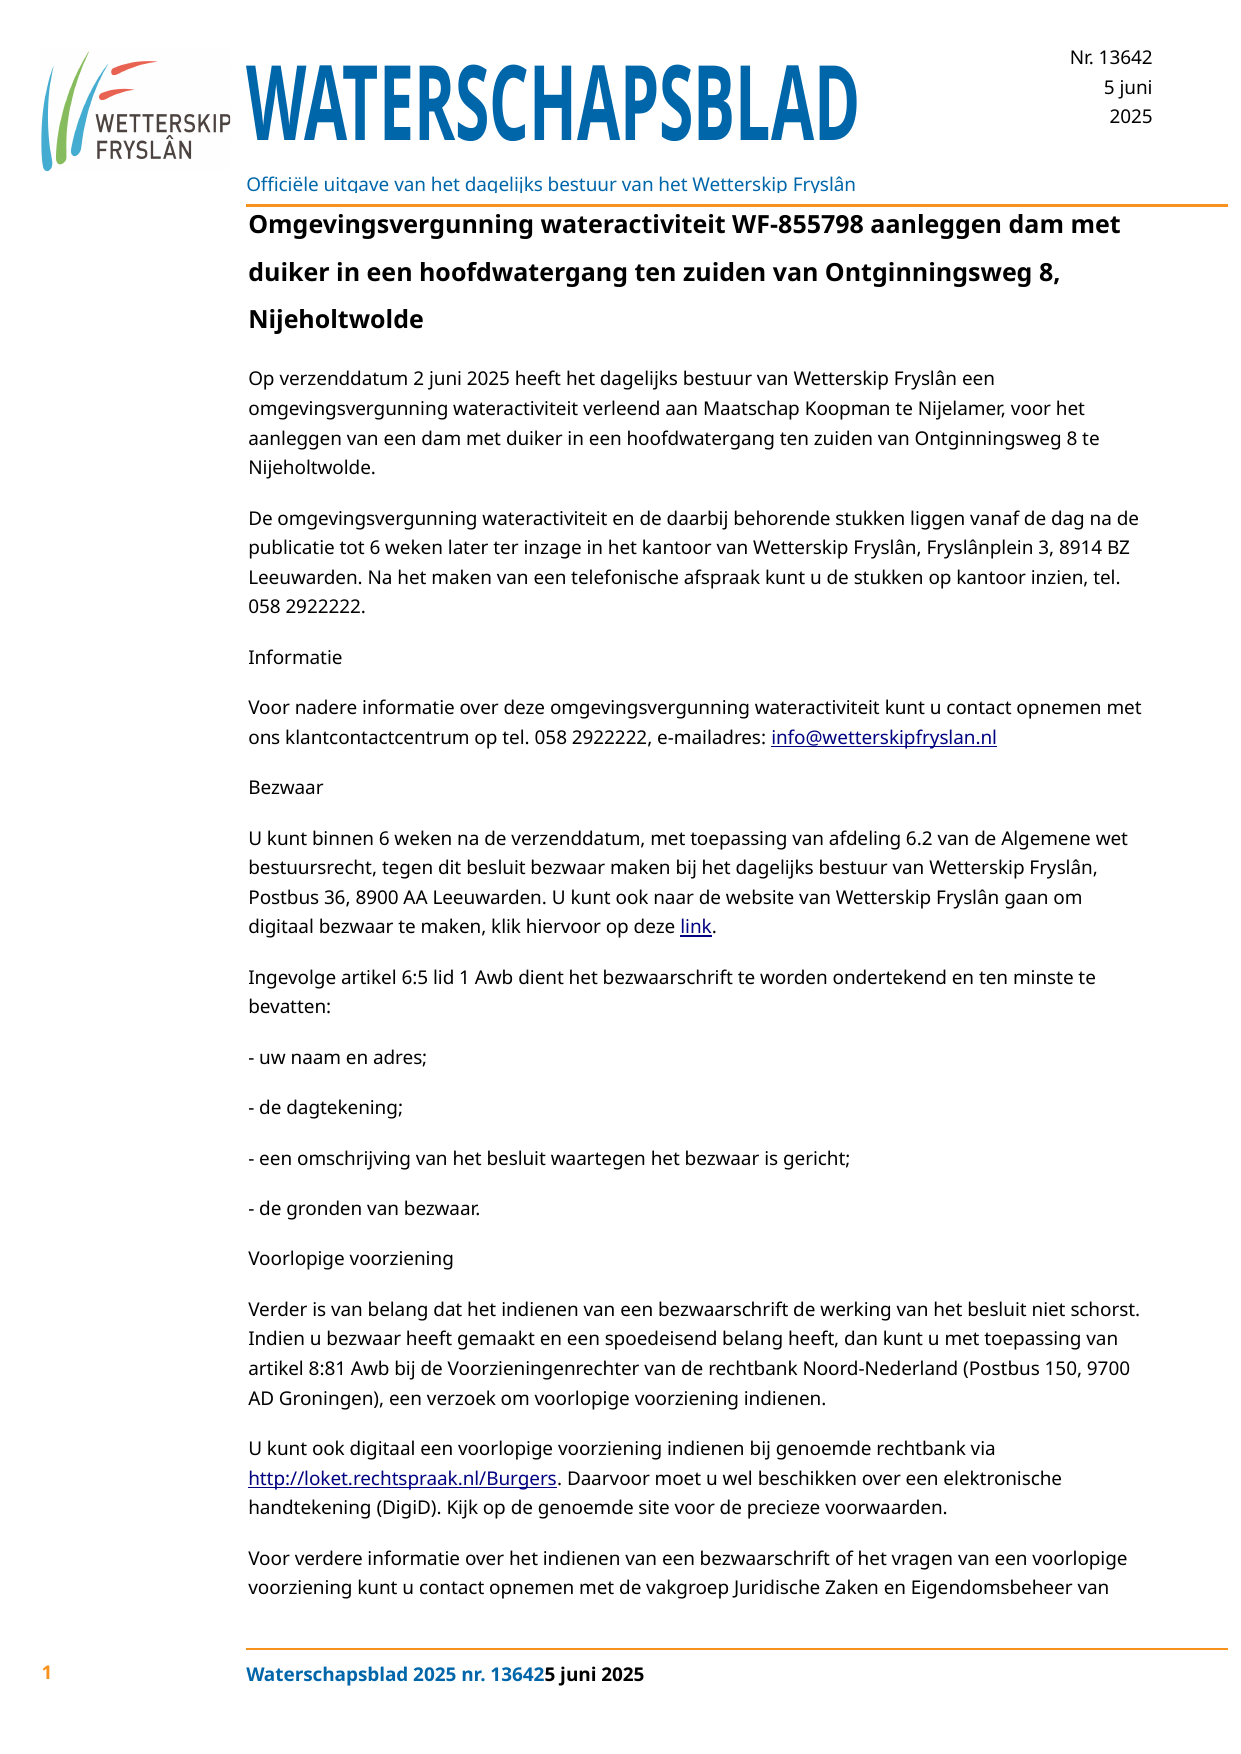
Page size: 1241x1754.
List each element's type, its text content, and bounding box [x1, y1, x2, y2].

text - een omschrijving van het besluit waartegen het bezwaar is gericht; [248, 1145, 1152, 1170]
text Omgevingsvergunning wateractiviteit WF-855798 aanleggen dam met duiker in een hoofdwatergang ten zuiden van Ontginningsweg 8, Nijeholtwolde [248, 207, 1152, 336]
text Ingevolge artikel 6:5 lid 1 Awb dient het bezwaarschrift te worden ondertekend en ten minste te bevatten: [248, 964, 1152, 1019]
text Voorlopige voorziening [248, 1246, 1152, 1271]
text U kunt ook digitaal een voorlopige voorziening indienen bij genoemde rechtbank via http://loket.rechtspraak.nl/Burgers. Daarvoor moet u wel beschikken over een elektronische handtekening (DigiD). Kijk op de genoemde site voor de precieze voorwaarden. [248, 1435, 1152, 1520]
text Op verzenddatum 2 juni 2025 heeft het dagelijks bestuur van Wetterskip Fryslân een omgevingsvergunning wateractiviteit verleend aan Maatschap Koopman te Nijelamer, voor het aanleggen van een dam met duiker in een hoofdwatergang ten zuiden van Ontginningsweg 8 te Nijeholtwolde. [248, 366, 1152, 480]
text Verder is van belang dat het indienen van een bezwaarschrift de werking van het besluit niet schorst. Indien u bezwaar heeft gemaakt en een spoedeisend belang heeft, dan kunt u met toepassing van artikel 8:81 Awb bij de Voorzieningenrechter van de rechtbank Noord-Nederland (Postbus 150, 9700 AD Groningen), een verzoek om voorlopige voorziening indienen. [248, 1296, 1152, 1410]
text Informatie [248, 644, 1152, 669]
text - de gronden van bezwaar. [248, 1195, 1152, 1221]
text Bezwaar [248, 774, 1152, 800]
text Voor nadere informatie over deze omgevingsvergunning wateractiviteit kunt u contact opnemen met ons klantcontactcentrum op tel. 058 2922222, e-mailadres: info@wetterskipfryslan.nl [248, 694, 1152, 749]
text De omgevingsvergunning wateractiviteit en de daarbij behorende stukken liggen vanaf de dag na de publicatie tot 6 weken later ter inzage in het kantoor van Wetterskip Fryslân, Fryslânplein 3, 8914 BZ Leeuwarden. Na het maken van een telefonische afspraak kunt u de stukken op kantoor inzien, tel. 058 2922222. [248, 505, 1152, 619]
text U kunt binnen 6 weken na de verzenddatum, met toepassing van afdeling 6.2 van de Algemene wet bestuursrecht, tegen dit besluit bezwaar maken bij het dagelijks bestuur van Wetterskip Fryslân, Postbus 36, 8900 AA Leeuwarden. U kunt ook naar de website van Wetterskip Fryslân gaan om digitaal bezwaar te maken, klik hiervoor op deze link. [248, 825, 1152, 939]
text - uw naam en adres; [248, 1044, 1152, 1069]
text Voor verdere informatie over het indienen van een bezwaarschrift of het vragen van een voorlopige voorziening kunt u contact opnemen met de vakgroep Juridische Zaken en Eigendomsbeheer van [248, 1545, 1152, 1600]
picture [41, 47, 231, 172]
text - de dagtekening; [248, 1094, 1152, 1120]
